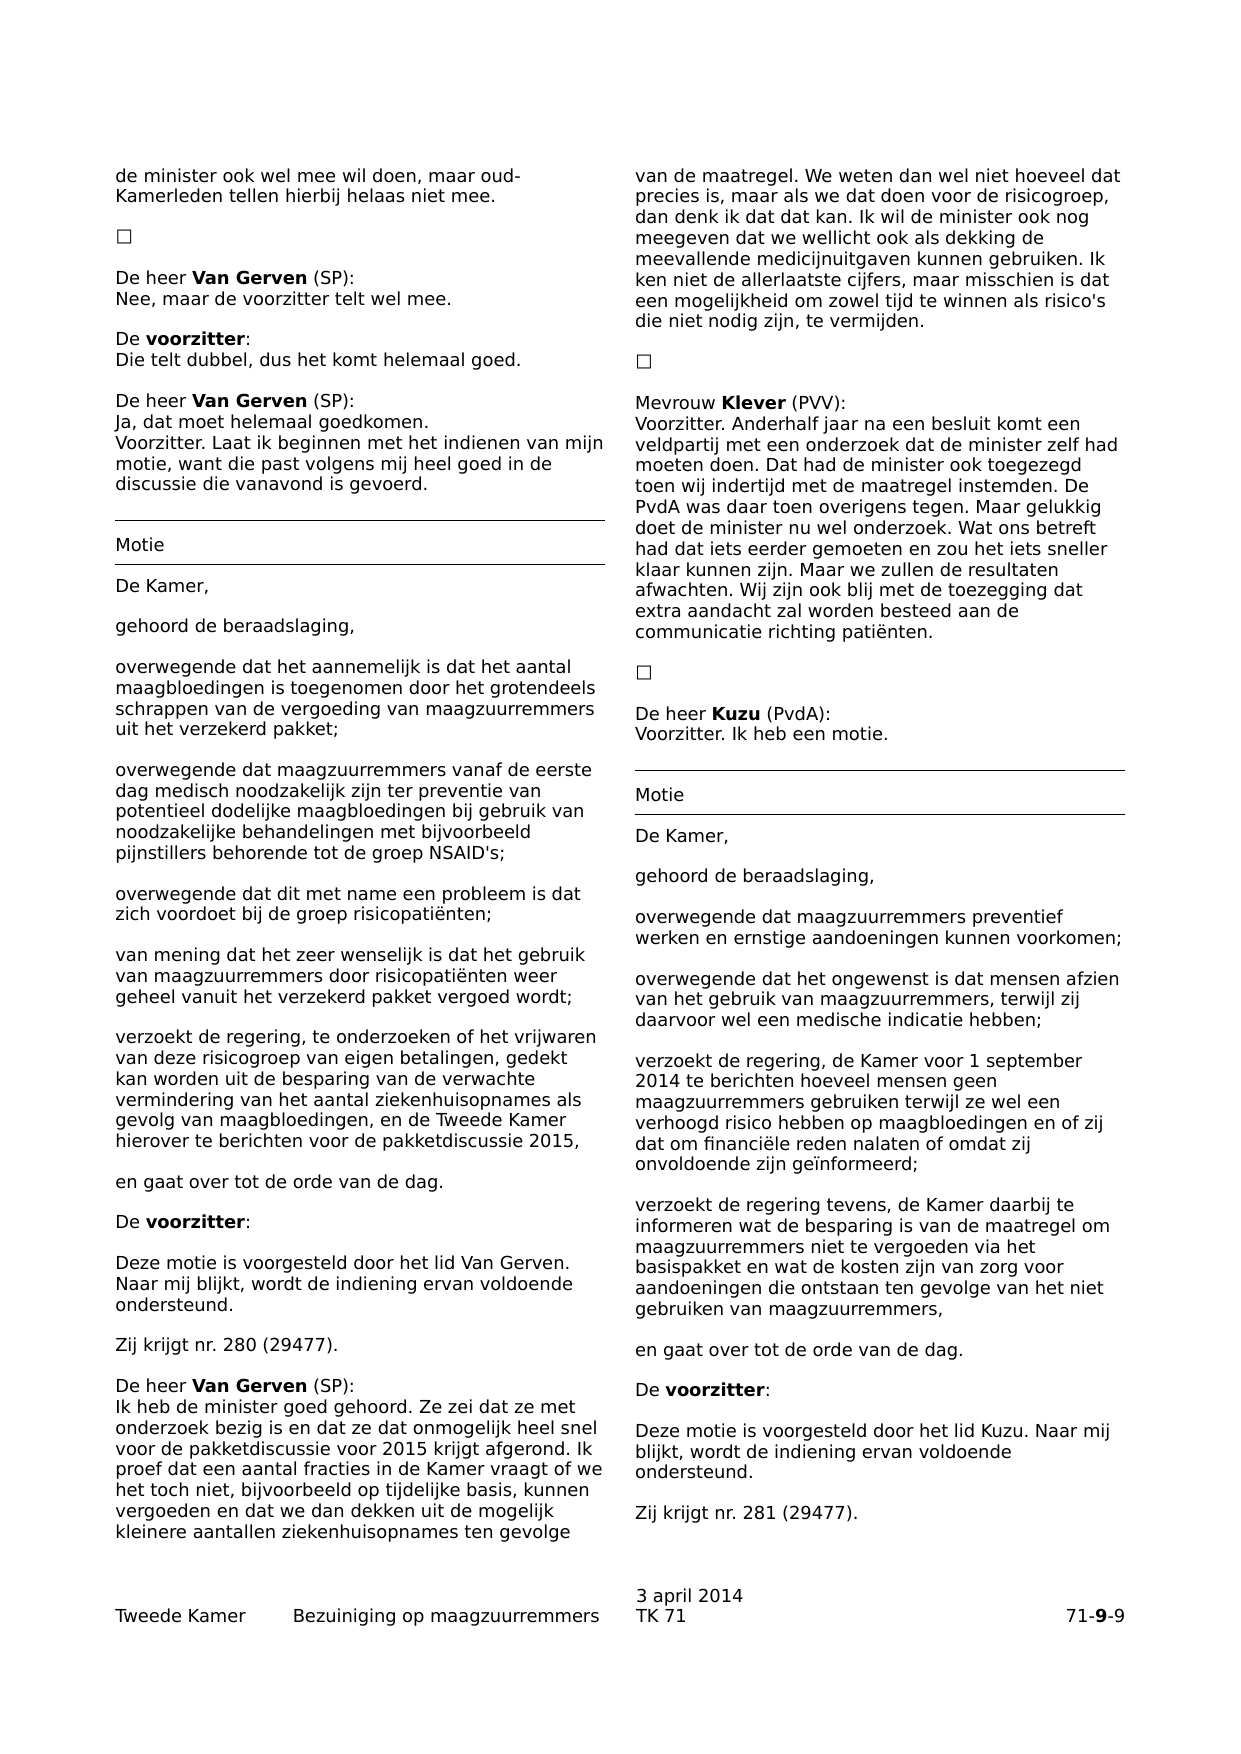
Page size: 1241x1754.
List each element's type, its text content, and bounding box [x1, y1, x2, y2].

text Voorzitter. Laat ik beginnen met het indienen van mijn motie, want die past volgens mij heel goed in de discussie die vanavond is gevoerd. [115, 432, 605, 495]
text De Kamer, [115, 576, 605, 596]
text Die telt dubbel, dus het komt helemaal goed. [115, 350, 605, 371]
text van de maatregel. We weten dan wel niet hoeveel dat precies is, maar als we dat doen voor de risicogroep, dan denk ik dat dat kan. Ik wil de minister ook nog meegeven dat we wellicht ook als dekking de meevallende medicijnuitgaven kunnen gebruiken. Ik ken niet de allerlaatste cijfers, maar misschien is dat een mogelijkheid om zowel tijd te winnen als risico's die niet nodig zijn, te vermijden. [635, 165, 1125, 332]
text Voorzitter. Ik heb een motie. [635, 724, 1125, 745]
text ⬜ [635, 352, 1125, 373]
text De Kamer, [635, 826, 1125, 846]
text verzoekt de regering tevens, de Kamer daarbij te informeren wat de besparing is van de maatregel om maagzuurremmers niet te vergoeden via het basispakket en wat de kosten zijn van zorg voor aandoeningen die ontstaan ten gevolge van het niet gebruiken van maagzuurremmers, [635, 1195, 1125, 1319]
text Ja, dat moet helemaal goedkomen. [115, 412, 605, 432]
text De heer Van Gerven (SP): [115, 268, 605, 288]
text Zij krijgt nr. 280 (29477). [115, 1335, 605, 1356]
text Zij krijgt nr. 281 (29477). [635, 1503, 1125, 1524]
text overwegende dat dit met name een probleem is dat zich voordoet bij de groep risicopatiënten; [115, 883, 605, 925]
text en gaat over tot de orde van de dag. [635, 1339, 1125, 1360]
text ⬜ [115, 227, 605, 248]
text Motie [635, 785, 1125, 806]
text overwegende dat maagzuurremmers vanaf de eerste dag medisch noodzakelijk zijn ter preventie van potentieel dodelijke maagbloedingen bij gebruik van noodzakelijke behandelingen met bijvoorbeeld pijnstillers behorende tot de groep NSAID's; [115, 760, 605, 863]
text Mevrouw Klever (PVV): [635, 393, 1125, 413]
text Ik heb de minister goed gehoord. Ze zei dat ze met onderzoek bezig is en dat ze dat onmogelijk heel snel voor de pakketdiscussie voor 2015 krijgt afgerond. Ik proef dat een aantal fracties in de Kamer vraagt of we het toch niet, bijvoorbeeld op tijdelijke basis, kunnen vergoeden en dat we dan dekken uit de mogelijk kleinere aantallen ziekenhuisopnames ten gevolge [115, 1397, 605, 1542]
text Motie [115, 535, 605, 556]
text ⬜ [635, 663, 1125, 683]
text De voorzitter: [115, 1212, 605, 1233]
text De heer Van Gerven (SP): [115, 391, 605, 412]
text Deze motie is voorgesteld door het lid Kuzu. Naar mij blijkt, wordt de indiening ervan voldoende ondersteund. [635, 1421, 1125, 1483]
text overwegende dat het ongewenst is dat mensen afzien van het gebruik van maagzuurremmers, terwijl zij daarvoor wel een medische indicatie hebben; [635, 968, 1125, 1031]
text overwegende dat het aannemelijk is dat het aantal maagbloedingen is toegenomen door het grotendeels schrappen van de vergoeding van maagzuurremmers uit het verzekerd pakket; [115, 657, 605, 740]
text gehoord de beraadslaging, [115, 616, 605, 637]
text gehoord de beraadslaging, [635, 866, 1125, 887]
text De heer Van Gerven (SP): [115, 1376, 605, 1397]
text De voorzitter: [115, 329, 605, 350]
text de minister ook wel mee wil doen, maar oud-Kamerleden tellen hierbij helaas niet mee. [115, 165, 605, 207]
text Nee, maar de voorzitter telt wel mee. [115, 288, 605, 309]
text van mening dat het zeer wenselijk is dat het gebruik van maagzuurremmers door risicopatiënten weer geheel vanuit het verzekerd pakket vergoed wordt; [115, 945, 605, 1007]
text verzoekt de regering, de Kamer voor 1 september 2014 te berichten hoeveel mensen geen maagzuurremmers gebruiken terwijl ze wel een verhoogd risico hebben op maagbloedingen en of zij dat om financiële reden nalaten of omdat zij onvoldoende zijn geïnformeerd; [635, 1051, 1125, 1175]
text Deze motie is voorgesteld door het lid Van Gerven. Naar mij blijkt, wordt de indiening ervan voldoende ondersteund. [115, 1253, 605, 1315]
text Voorzitter. Anderhalf jaar na een besluit komt een veldpartij met een onderzoek dat de minister zelf had moeten doen. Dat had de minister ook toegezegd toen wij indertijd met de maatregel instemden. De PvdA was daar toen overigens tegen. Maar gelukkig doet de minister nu wel onderzoek. Wat ons betreft had dat iets eerder gemoeten en zou het iets sneller klaar kunnen zijn. Maar we zullen de resultaten afwachten. Wij zijn ook blij met de toezegging dat extra aandacht zal worden besteed aan de communicatie richting patiënten. [635, 413, 1125, 643]
text en gaat over tot de orde van de dag. [115, 1172, 605, 1192]
text De voorzitter: [635, 1380, 1125, 1401]
text overwegende dat maagzuurremmers preventief werken en ernstige aandoeningen kunnen voorkomen; [635, 907, 1125, 948]
text verzoekt de regering, te onderzoeken of het vrijwaren van deze risicogroep van eigen betalingen, gedekt kan worden uit de besparing van de verwachte vermindering van het aantal ziekenhuisopnames als gevolg van maagbloedingen, en de Tweede Kamer hierover te berichten voor de pakketdiscussie 2015, [115, 1027, 605, 1152]
text De heer Kuzu (PvdA): [635, 703, 1125, 724]
